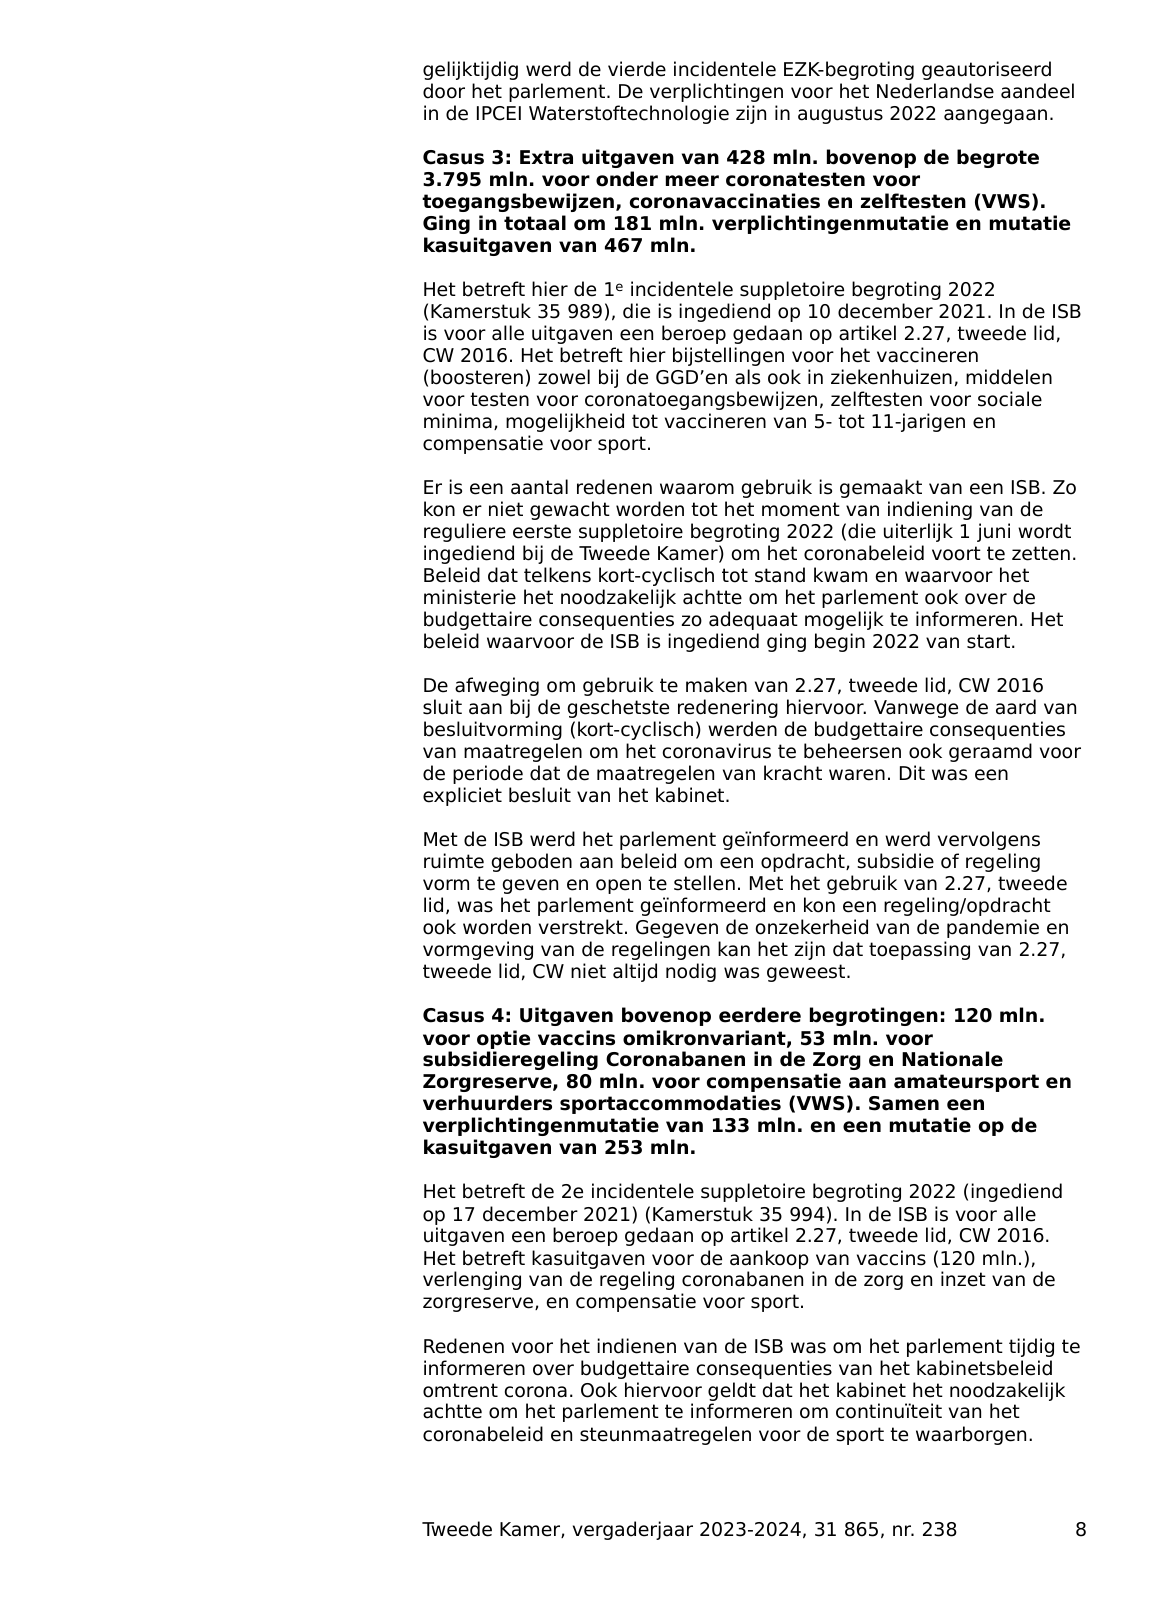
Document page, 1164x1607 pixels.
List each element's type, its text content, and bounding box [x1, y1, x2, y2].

text Casus 4: Uitgaven bovenop eerdere begrotingen: 120 mln. voor optie vaccins omikronvariant, 53 mln. voor subsidieregeling Coronabanen in de Zorg en Nationale Zorgreserve, 80 mln. voor compensatie aan amateursport en verhuurders sportaccommodaties (VWS). Samen een verplichtingenmutatie van 133 mln. en een mutatie op de kasuitgaven van 253 mln. [422, 1005, 1087, 1159]
text Het betreft de 2e incidentele suppletoire begroting 2022 (ingediend op 17 december 2021) (Kamerstuk 35 994). In de ISB is voor alle uitgaven een beroep gedaan op artikel 2.27, tweede lid, CW 2016. Het betreft kasuitgaven voor de aankoop van vaccins (120 mln.), verlenging van de regeling coronabanen in de zorg en inzet van de zorgreserve, en compensatie voor sport. [422, 1181, 1087, 1313]
text Met de ISB werd het parlement geïnformeerd en werd vervolgens ruimte geboden aan beleid om een opdracht, subsidie of regeling vorm te geven en open te stellen. Met het gebruik van 2.27, tweede lid, was het parlement geïnformeerd en kon een regeling/opdracht ook worden verstrekt. Gegeven de onzekerheid van de pandemie en vormgeving van de regelingen kan het zijn dat toepassing van 2.27, tweede lid, CW niet altijd nodig was geweest. [422, 829, 1087, 983]
text Redenen voor het indienen van de ISB was om het parlement tijdig te informeren over budgettaire consequenties van het kabinetsbeleid omtrent corona. Ook hiervoor geldt dat het kabinet het noodzakelijk achtte om het parlement te informeren om continuïteit van het coronabeleid en steunmaatregelen voor de sport te waarborgen. [422, 1336, 1087, 1445]
text Er is een aantal redenen waarom gebruik is gemaakt van een ISB. Zo kon er niet gewacht worden tot het moment van indiening van de reguliere eerste suppletoire begroting 2022 (die uiterlijk 1 juni wordt ingediend bij de Tweede Kamer) om het coronabeleid voort te zetten. Beleid dat telkens kort-cyclisch tot stand kwam en waarvoor het ministerie het noodzakelijk achtte om het parlement ook over de budgettaire consequenties zo adequaat mogelijk te informeren. Het beleid waarvoor de ISB is ingediend ging begin 2022 van start. [422, 477, 1087, 653]
text De afweging om gebruik te maken van 2.27, tweede lid, CW 2016 sluit aan bij de geschetste redenering hiervoor. Vanwege de aard van besluitvorming (kort-cyclisch) werden de budgettaire consequenties van maatregelen om het coronavirus te beheersen ook geraamd voor de periode dat de maatregelen van kracht waren. Dit was een expliciet besluit van het kabinet. [422, 675, 1087, 807]
text Het betreft hier de 1e incidentele suppletoire begroting 2022 (Kamerstuk 35 989), die is ingediend op 10 december 2021. In de ISB is voor alle uitgaven een beroep gedaan op artikel 2.27, tweede lid, CW 2016. Het betreft hier bijstellingen voor het vaccineren (boosteren) zowel bij de GGD’en als ook in ziekenhuizen, middelen voor testen voor coronatoegangsbewijzen, zelftesten voor sociale minima, mogelijkheid tot vaccineren van 5- tot 11-jarigen en compensatie voor sport. [422, 279, 1087, 455]
text gelijktijdig werd de vierde incidentele EZK-begroting geautoriseerd door het parlement. De verplichtingen voor het Nederlandse aandeel in de IPCEI Waterstoftechnologie zijn in augustus 2022 aangegaan. [422, 59, 1087, 125]
text Casus 3: Extra uitgaven van 428 mln. bovenop de begrote 3.795 mln. voor onder meer coronatesten voor toegangsbewijzen, coronavaccinaties en zelftesten (VWS). Ging in totaal om 181 mln. verplichtingenmutatie en mutatie kasuitgaven van 467 mln. [422, 147, 1087, 257]
